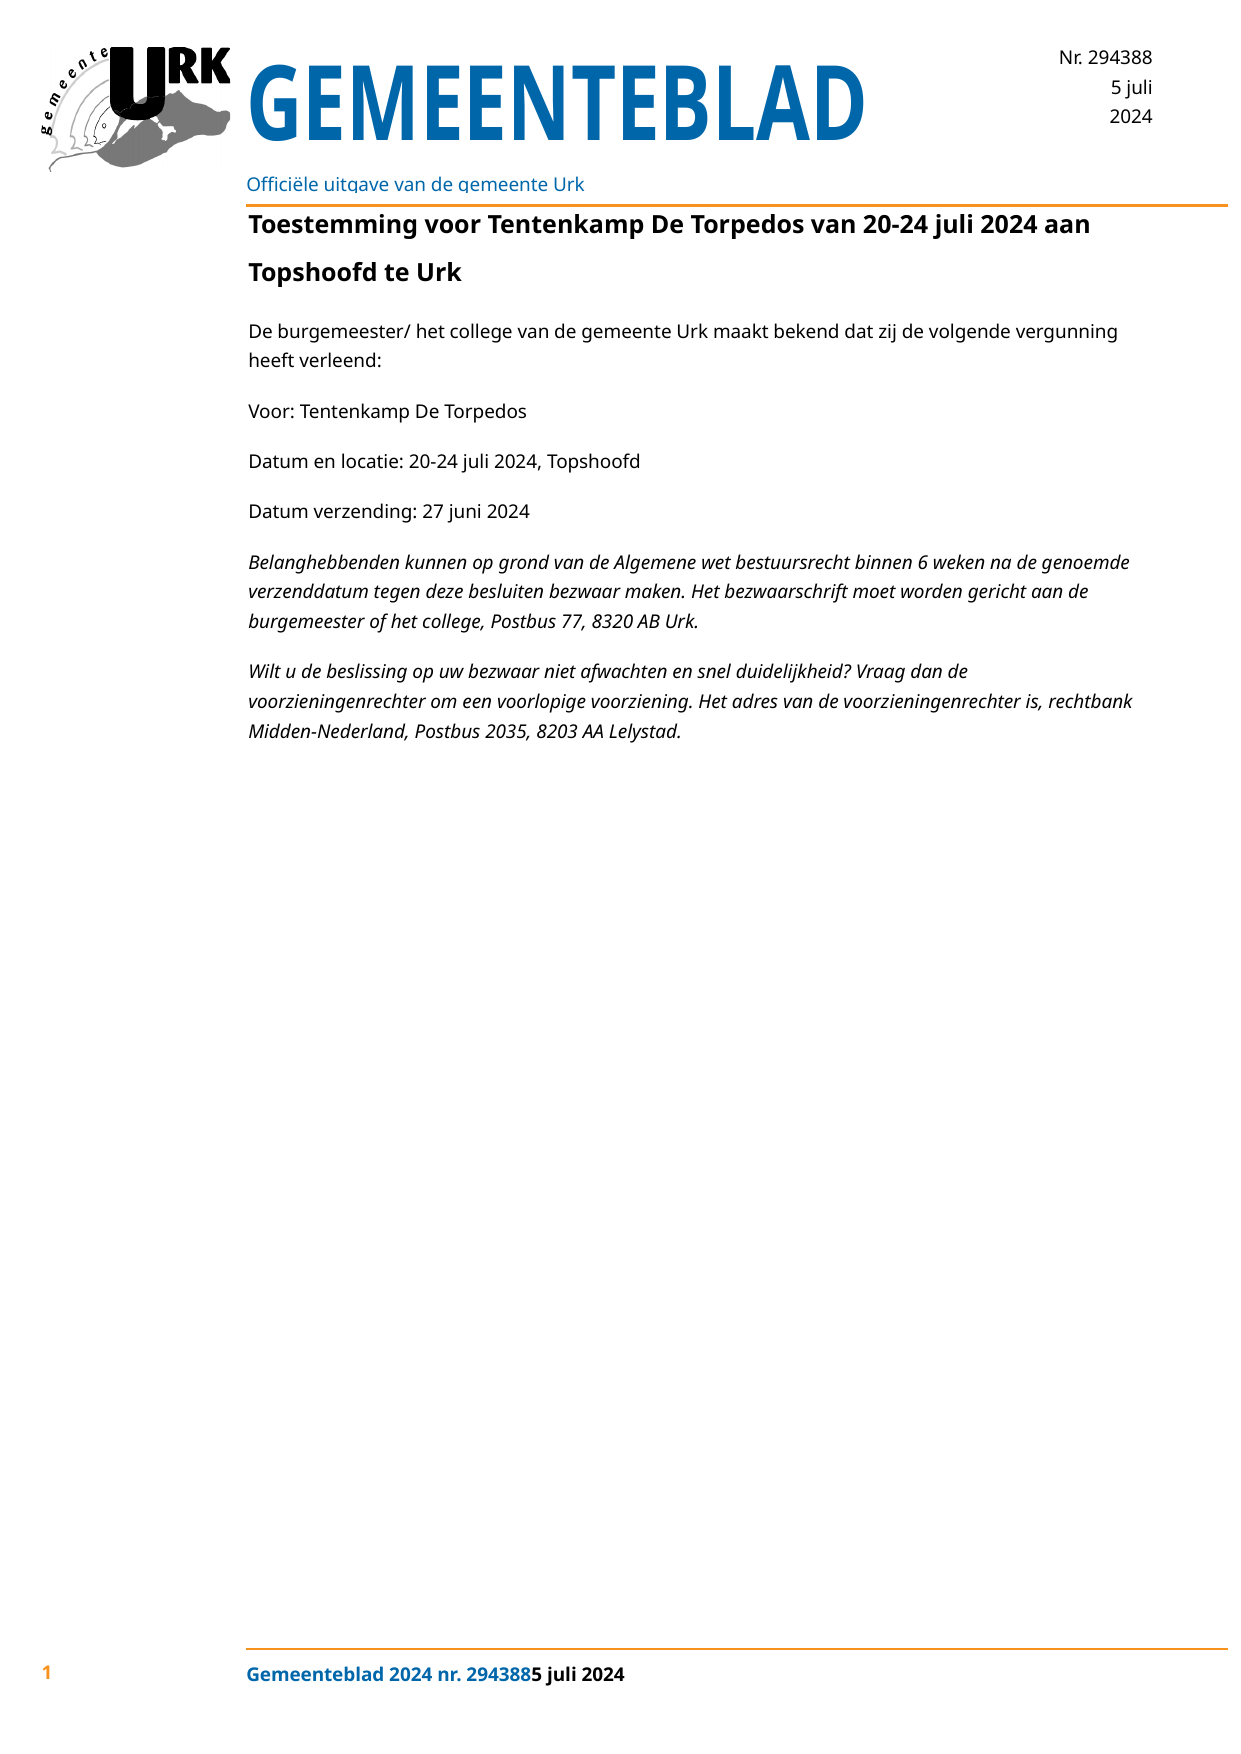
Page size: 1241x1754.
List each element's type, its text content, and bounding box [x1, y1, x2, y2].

text Toestemming voor Tentenkamp De Torpedos van 20-24 juli 2024 aan Topshoofd te Urk [248, 207, 1152, 288]
text De burgemeester/ het college van de gemeente Urk maakt bekend dat zij de volgende vergunning heeft verleend: [248, 318, 1152, 373]
picture [41, 47, 231, 172]
text Datum en locatie: 20-24 juli 2024, Topshoofd [248, 448, 1152, 474]
text Datum verzending: 27 juni 2024 [248, 499, 1152, 524]
text Belanghebbenden kunnen op grond van de Algemene wet bestuursrecht binnen 6 weken na de genoemde verzenddatum tegen deze besluiten bezwaar maken. Het bezwaarschrift moet worden gericht aan de burgemeester of het college, Postbus 77, 8320 AB Urk. [248, 549, 1152, 634]
text Voor: Tentenkamp De Torpedos [248, 398, 1152, 424]
text Wilt u de beslissing op uw bezwaar niet afwachten en snel duidelijkheid? Vraag dan de voorzieningenrechter om een voorlopige voorziening. Het adres van de voorzieningenrechter is, rechtbank Midden-Nederland, Postbus 2035, 8203 AA Lelystad. [248, 659, 1152, 744]
